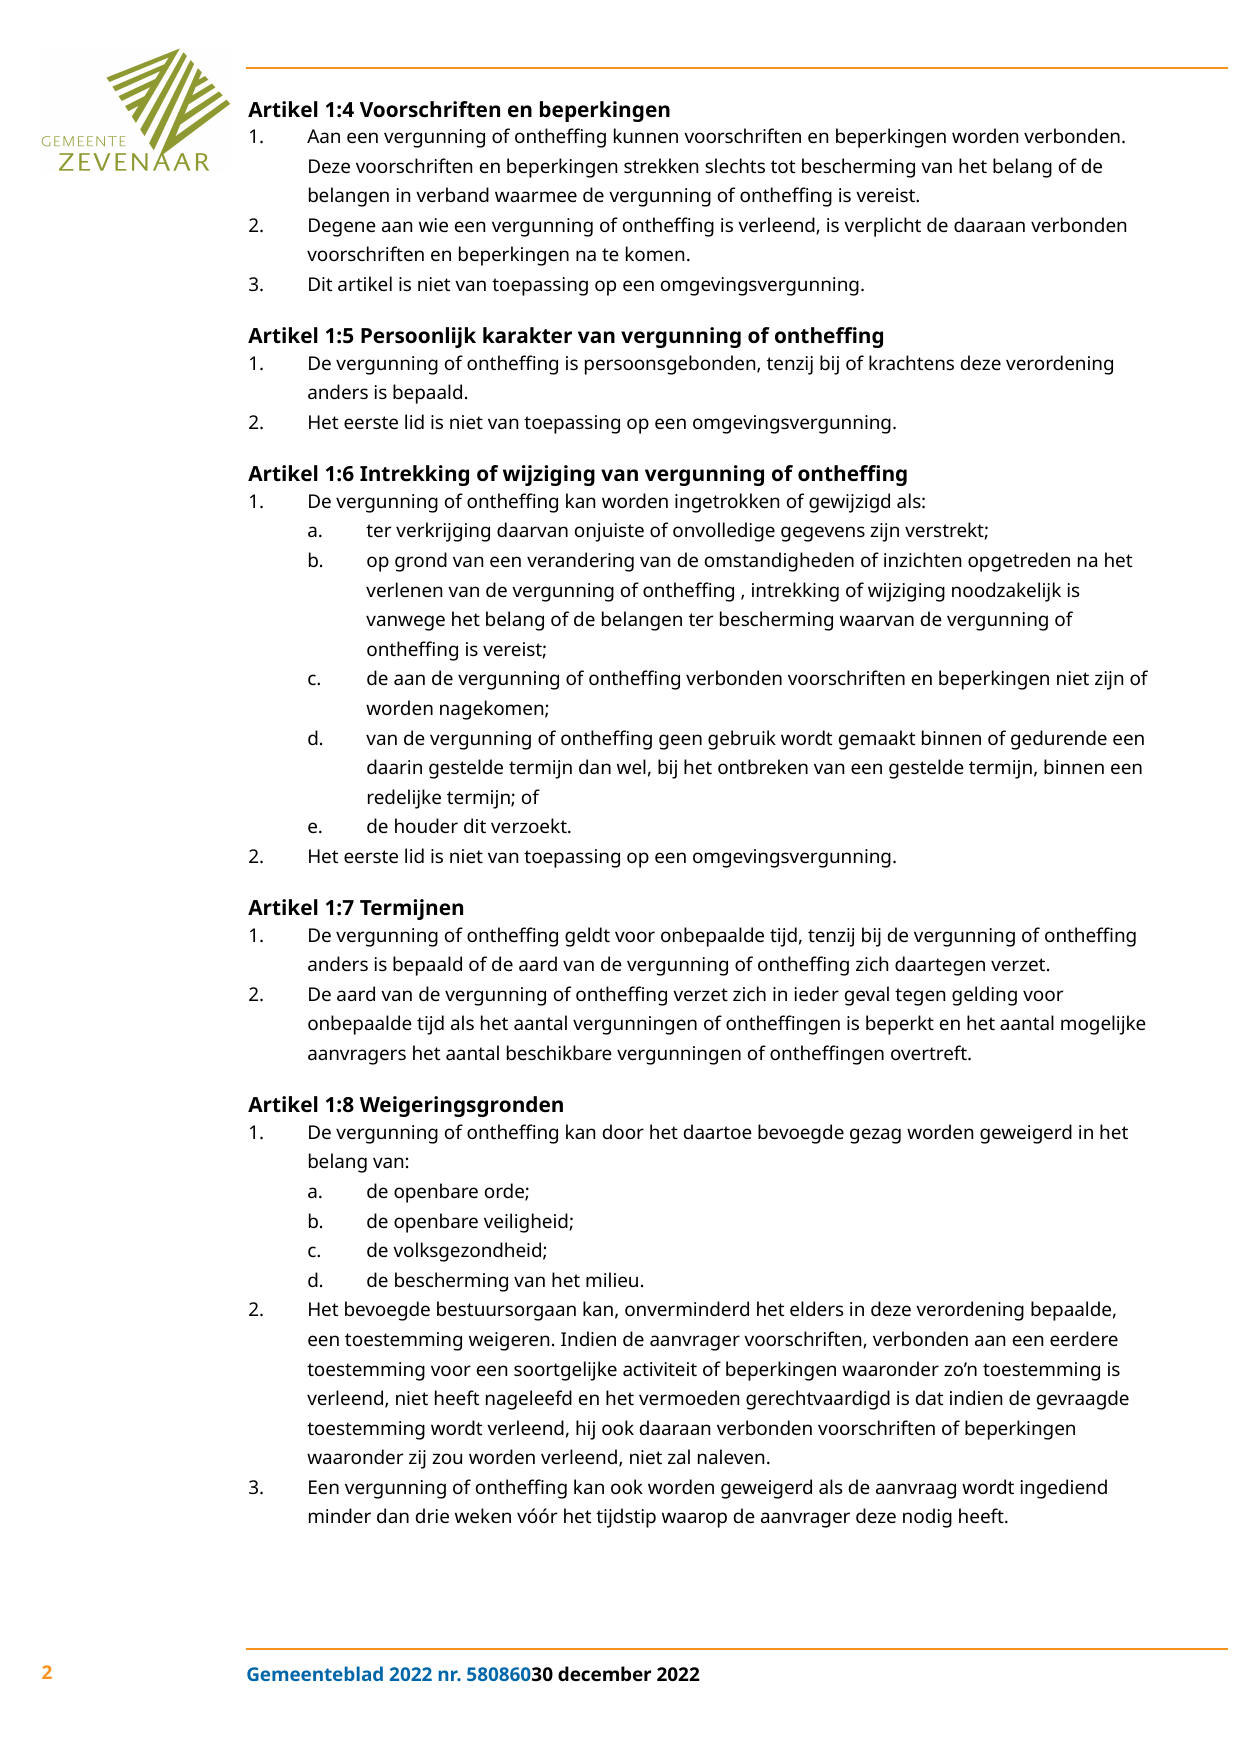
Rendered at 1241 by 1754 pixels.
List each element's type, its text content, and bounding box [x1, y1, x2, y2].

list Degene aan wie een vergunning of ontheffing is verleend, is verplicht de daaraan verbonden voorschriften en beperkingen na te komen. [248, 212, 1152, 267]
text Artikel 1:5 Persoonlijk karakter van vergunning of ontheffing [248, 322, 1152, 350]
list Een vergunning of ontheffing kan ook worden geweigerd als de aanvraag wordt ingediend minder dan drie weken vóór het tijdstip waarop de aanvrager deze nodig heeft. [248, 1474, 1152, 1529]
list Het eerste lid is niet van toepassing op een omgevingsvergunning. [248, 409, 1152, 435]
list De vergunning of ontheffing kan door het daartoe bevoegde gezag worden geweigerd in het belang van: [248, 1119, 1152, 1174]
list ter verkrijging daarvan onjuiste of onvolledige gegevens zijn verstrekt; [307, 518, 1152, 543]
list de bescherming van het milieu. [307, 1267, 1152, 1293]
list op grond van een verandering van de omstandigheden of inzichten opgetreden na het verlenen van de vergunning of ontheffing , intrekking of wijziging noodzakelijk is vanwege het belang of de belangen ter bescherming waarvan de vergunning of ontheffing is vereist; [307, 547, 1152, 662]
list Dit artikel is niet van toepassing op een omgevingsvergunning. [248, 271, 1152, 297]
list De vergunning of ontheffing kan worden ingetrokken of gewijzigd als: [248, 488, 1152, 514]
list De aard van de vergunning of ontheffing verzet zich in ieder geval tegen gelding voor onbepaalde tijd als het aantal vergunningen of ontheffingen is beperkt en het aantal mogelijke aanvragers het aantal beschikbare vergunningen of ontheffingen overtreft. [248, 981, 1152, 1066]
list de openbare veiligheid; [307, 1208, 1152, 1233]
list De vergunning of ontheffing geldt voor onbepaalde tijd, tenzij bij de vergunning of ontheffing anders is bepaald of de aard van de vergunning of ontheffing zich daartegen verzet. [248, 922, 1152, 977]
text Artikel 1:7 Termijnen [248, 893, 1152, 922]
list Aan een vergunning of ontheffing kunnen voorschriften en beperkingen worden verbonden. Deze voorschriften en beperkingen strekken slechts tot bescherming van het belang of de belangen in verband waarmee de vergunning of ontheffing is vereist. [248, 123, 1152, 208]
list de aan de vergunning of ontheffing verbonden voorschriften en beperkingen niet zijn of worden nagekomen; [307, 666, 1152, 721]
list Het bevoegde bestuursorgaan kan, onverminderd het elders in deze verordening bepaalde, een toestemming weigeren. Indien de aanvrager voorschriften, verbonden aan een eerdere toestemming voor een soortgelijke activiteit of beperkingen waaronder zo’n toestemming is verleend, niet heeft nageleefd en het vermoeden gerechtvaardigd is dat indien de gevraagde toestemming wordt verleend, hij ook daaraan verbonden voorschriften of beperkingen waaronder zij zou worden verleend, niet zal naleven. [248, 1297, 1152, 1470]
text Artikel 1:4 Voorschriften en beperkingen [248, 95, 1152, 123]
list Het eerste lid is niet van toepassing op een omgevingsvergunning. [248, 843, 1152, 869]
list de volksgezondheid; [307, 1237, 1152, 1263]
text Artikel 1:8 Weigeringsgronden [248, 1091, 1152, 1119]
text Artikel 1:6 Intrekking of wijziging van vergunning of ontheffing [248, 459, 1152, 488]
list van de vergunning of ontheffing geen gebruik wordt gemaakt binnen of gedurende een daarin gestelde termijn dan wel, bij het ontbreken van een gestelde termijn, binnen een redelijke termijn; of [307, 725, 1152, 809]
list de openbare orde; [307, 1178, 1152, 1204]
list de houder dit verzoekt. [307, 813, 1152, 839]
picture [41, 47, 231, 172]
list De vergunning of ontheffing is persoonsgebonden, tenzij bij of krachtens deze verordening anders is bepaald. [248, 350, 1152, 405]
